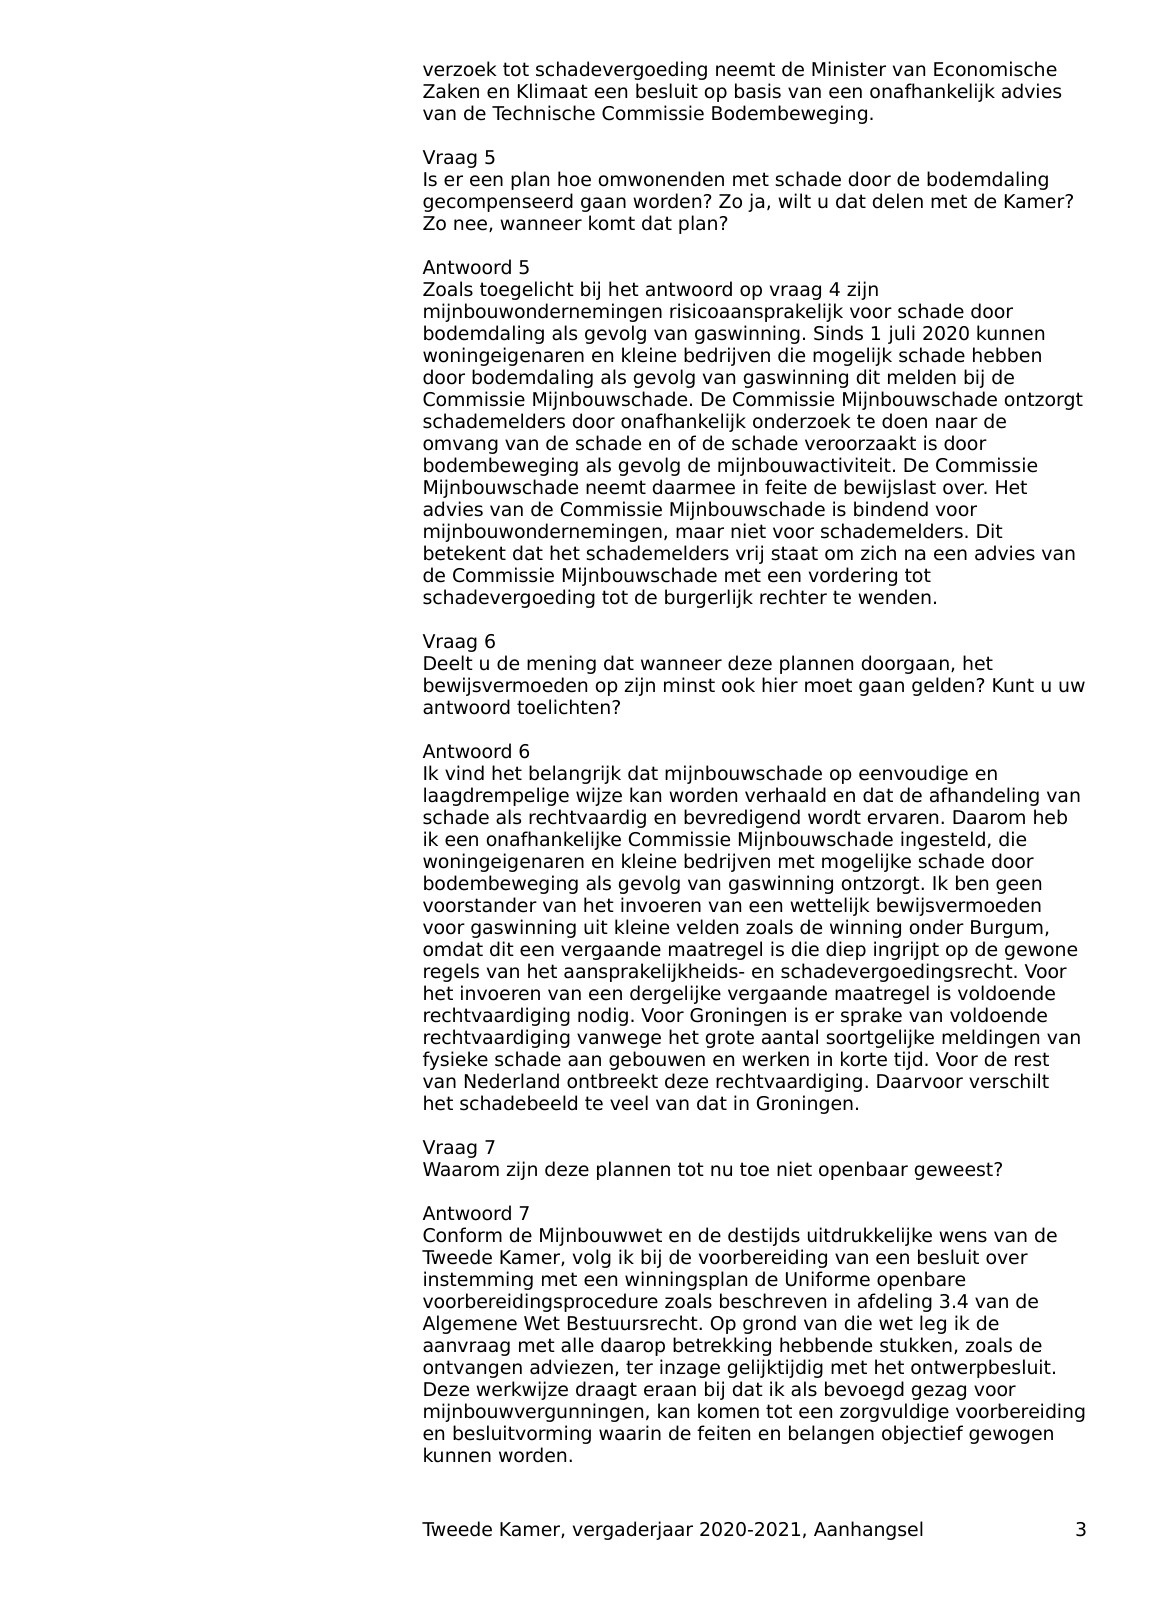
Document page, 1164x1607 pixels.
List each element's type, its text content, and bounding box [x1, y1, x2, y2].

text Antwoord 7 [422, 1203, 1087, 1225]
text Conform de Mijnbouwwet en de destijds uitdrukkelijke wens van de Tweede Kamer, volg ik bij de voorbereiding van een besluit over instemming met een winningsplan de Uniforme openbare voorbereidingsprocedure zoals beschreven in afdeling 3.4 van de Algemene Wet Bestuursrecht. Op grond van die wet leg ik de aanvraag met alle daarop betrekking hebbende stukken, zoals de ontvangen adviezen, ter inzage gelijktijdig met het ontwerpbesluit. Deze werkwijze draagt eraan bij dat ik als bevoegd gezag voor mijnbouwvergunningen, kan komen tot een zorgvuldige voorbereiding en besluitvorming waarin de feiten en belangen objectief gewogen kunnen worden. [422, 1225, 1087, 1467]
text Vraag 5 [422, 147, 1087, 169]
text Antwoord 5 [422, 257, 1087, 279]
text Vraag 7 [422, 1137, 1087, 1159]
text Antwoord 6 [422, 741, 1087, 763]
text Vraag 6 [422, 631, 1087, 653]
text Waarom zijn deze plannen tot nu toe niet openbaar geweest? [422, 1159, 1087, 1181]
text Deelt u de mening dat wanneer deze plannen doorgaan, het bewijsvermoeden op zijn minst ook hier moet gaan gelden? Kunt u uw antwoord toelichten? [422, 653, 1087, 719]
text Ik vind het belangrijk dat mijnbouwschade op eenvoudige en laagdrempelige wijze kan worden verhaald en dat de afhandeling van schade als rechtvaardig en bevredigend wordt ervaren. Daarom heb ik een onafhankelijke Commissie Mijnbouwschade ingesteld, die woningeigenaren en kleine bedrijven met mogelijke schade door bodembeweging als gevolg van gaswinning ontzorgt. Ik ben geen voorstander van het invoeren van een wettelijk bewijsvermoeden voor gaswinning uit kleine velden zoals de winning onder Burgum, omdat dit een vergaande maatregel is die diep ingrijpt op de gewone regels van het aansprakelijkheids- en schadevergoedingsrecht. Voor het invoeren van een dergelijke vergaande maatregel is voldoende rechtvaardiging nodig. Voor Groningen is er sprake van voldoende rechtvaardiging vanwege het grote aantal soortgelijke meldingen van fysieke schade aan gebouwen en werken in korte tijd. Voor de rest van Nederland ontbreekt deze rechtvaardiging. Daarvoor verschilt het schadebeeld te veel van dat in Groningen. [422, 763, 1087, 1115]
text Zoals toegelicht bij het antwoord op vraag 4 zijn mijnbouwondernemingen risicoaansprakelijk voor schade door bodemdaling als gevolg van gaswinning. Sinds 1 juli 2020 kunnen woningeigenaren en kleine bedrijven die mogelijk schade hebben door bodemdaling als gevolg van gaswinning dit melden bij de Commissie Mijnbouwschade. De Commissie Mijnbouwschade ontzorgt schademelders door onafhankelijk onderzoek te doen naar de omvang van de schade en of de schade veroorzaakt is door bodembeweging als gevolg de mijnbouwactiviteit. De Commissie Mijnbouwschade neemt daarmee in feite de bewijslast over. Het advies van de Commissie Mijnbouwschade is bindend voor mijnbouwondernemingen, maar niet voor schademelders. Dit betekent dat het schademelders vrij staat om zich na een advies van de Commissie Mijnbouwschade met een vordering tot schadevergoeding tot de burgerlijk rechter te wenden. [422, 279, 1087, 609]
text verzoek tot schadevergoeding neemt de Minister van Economische Zaken en Klimaat een besluit op basis van een onafhankelijk advies van de Technische Commissie Bodembeweging. [422, 59, 1087, 125]
text Is er een plan hoe omwonenden met schade door de bodemdaling gecompenseerd gaan worden? Zo ja, wilt u dat delen met de Kamer? Zo nee, wanneer komt dat plan? [422, 169, 1087, 235]
